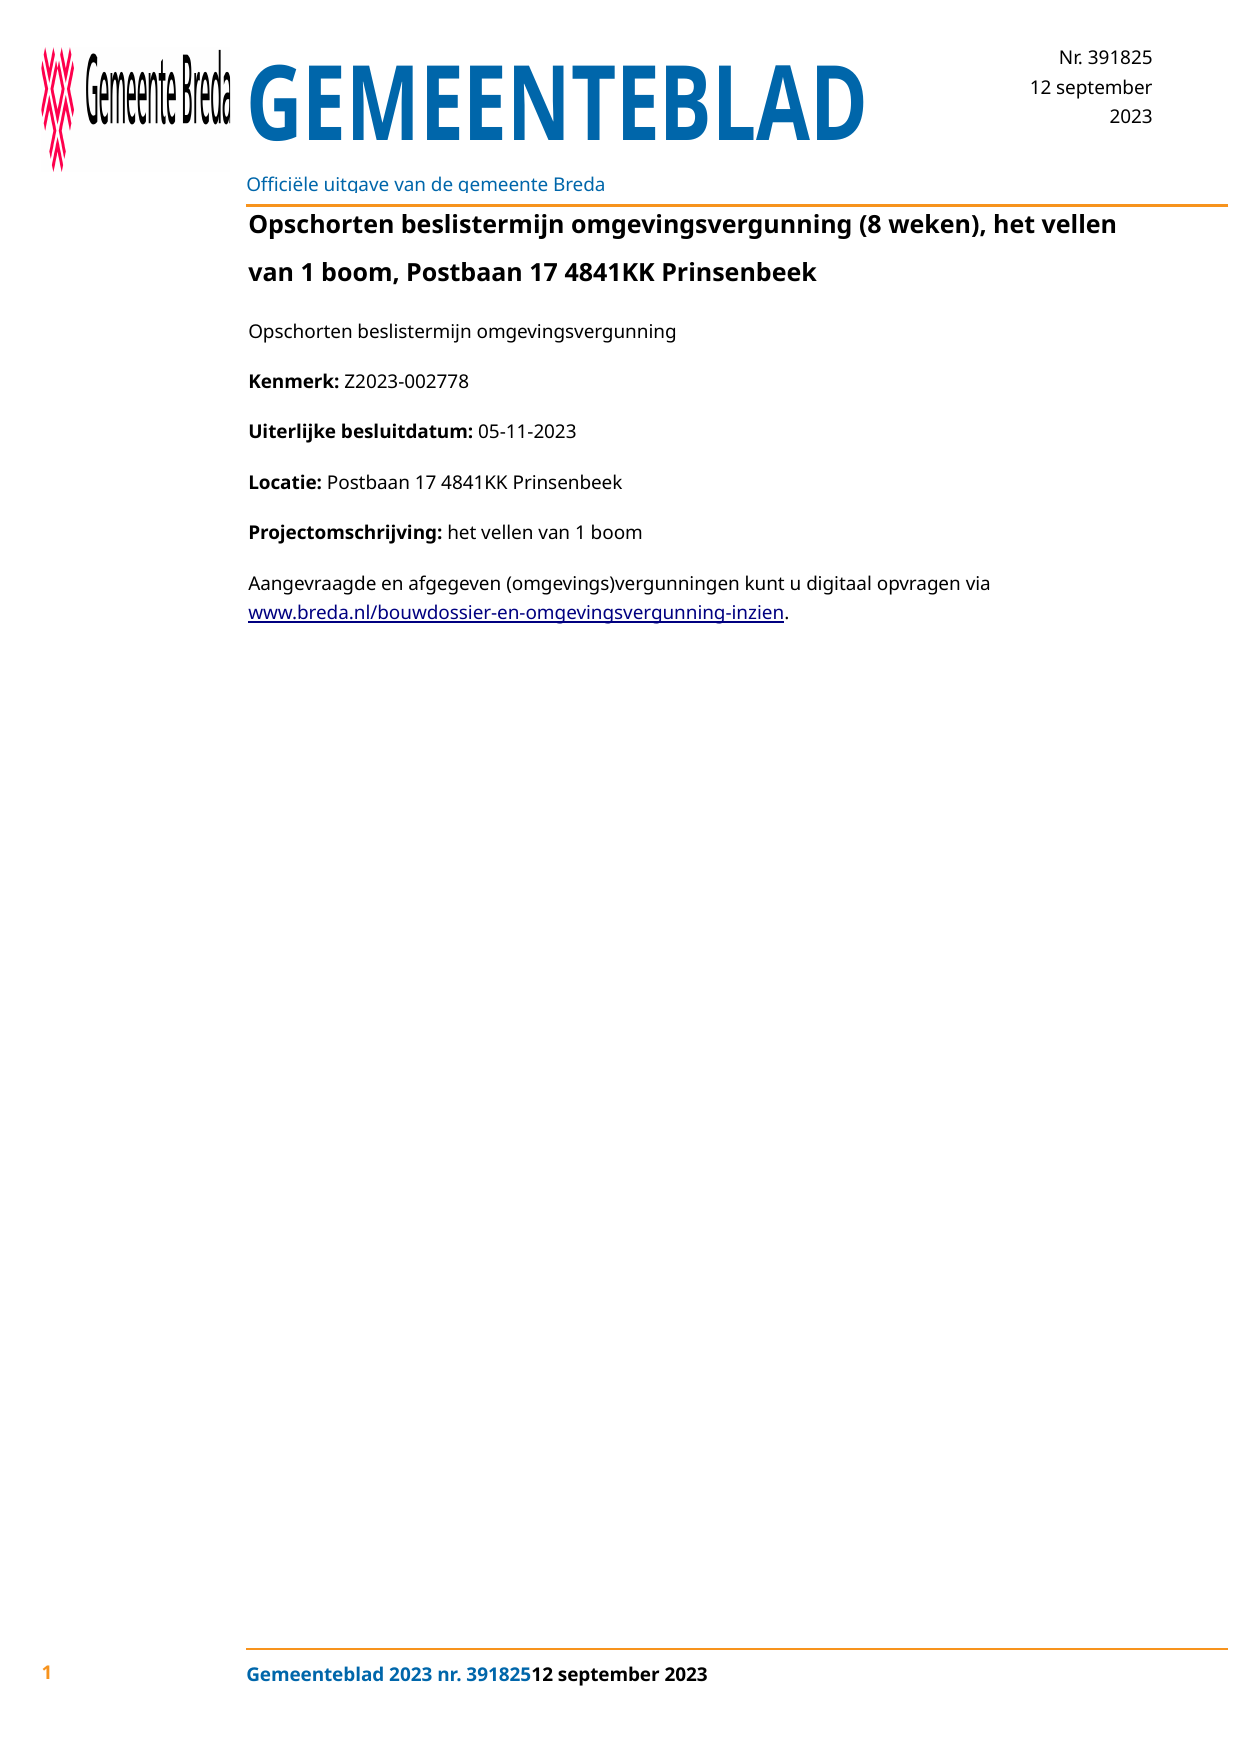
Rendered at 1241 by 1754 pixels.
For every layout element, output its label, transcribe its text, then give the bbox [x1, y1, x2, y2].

text Locatie: Postbaan 17 4841KK Prinsenbeek [248, 469, 1152, 495]
picture [41, 47, 231, 172]
text Opschorten beslistermijn omgevingsvergunning [248, 318, 1152, 344]
text Uiterlijke besluitdatum: 05-11-2023 [248, 419, 1152, 444]
text Kenmerk: Z2023-002778 [248, 368, 1152, 394]
text Aangevraagde en afgegeven (omgevings)vergunningen kunt u digitaal opvragen via www.breda.nl/bouwdossier-en-omgevingsvergunning-inzien. [248, 570, 1152, 625]
text Opschorten beslistermijn omgevingsvergunning (8 weken), het vellen van 1 boom, Postbaan 17 4841KK Prinsenbeek [248, 207, 1152, 288]
text Projectomschrijving: het vellen van 1 boom [248, 519, 1152, 545]
